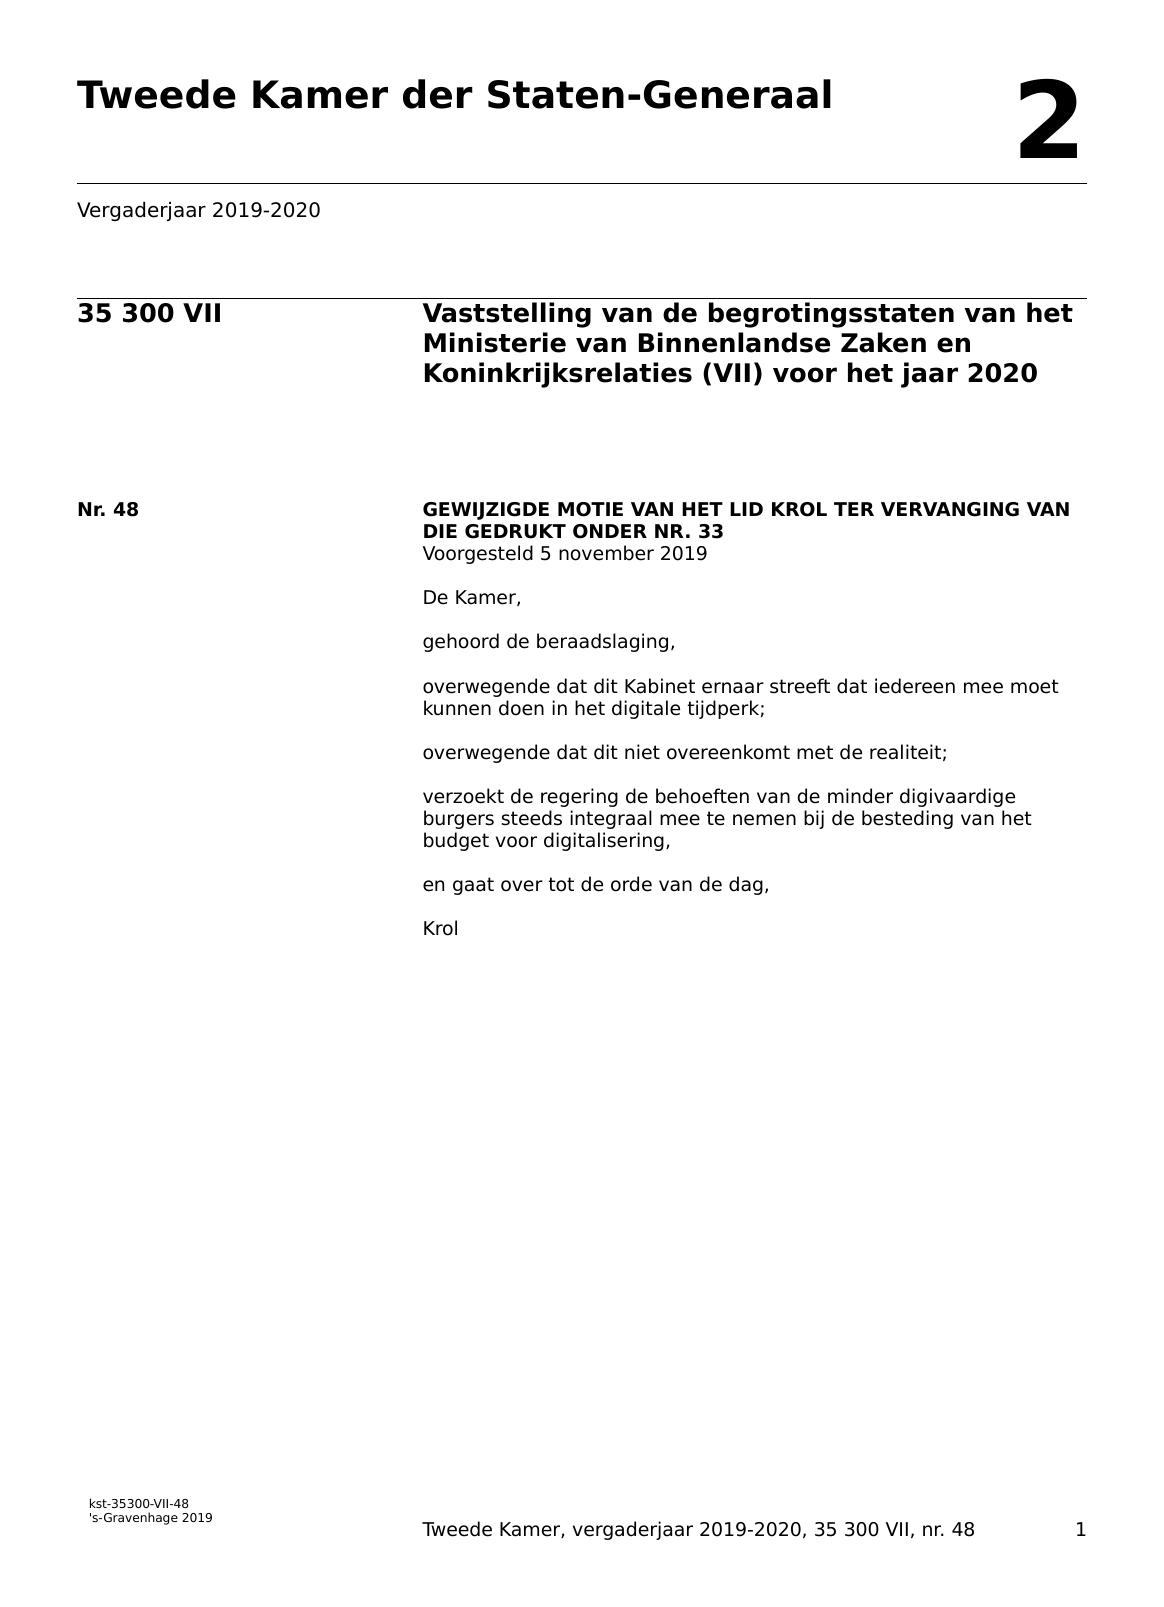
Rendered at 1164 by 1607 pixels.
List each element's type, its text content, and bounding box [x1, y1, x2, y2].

table_header 2 [886, 59, 1087, 183]
text 's-Gravenhage 2019 [88, 1511, 323, 1525]
text Voorgesteld 5 november 2019 [422, 543, 1087, 565]
subtitle Nr. 48 GEWIJZIGDE MOTIE VAN HET LID KROL TER VERVANGING VAN DIE GEDRUKT ONDER NR. 33 [77, 499, 1087, 543]
text Krol [422, 918, 1087, 940]
text kst-35300-VII-48 [88, 1497, 323, 1511]
text overwegende dat dit Kabinet ernaar streeft dat iedereen mee moet kunnen doen in het digitale tijdperk; [422, 676, 1087, 719]
table_header Tweede Kamer der Staten-Generaal [77, 59, 886, 183]
text overwegende dat dit niet overeenkomt met de realiteit; [422, 742, 1087, 764]
text De Kamer, [422, 587, 1087, 609]
subtitle 35 300 VII Vaststelling van de begrotingsstaten van het Ministerie van Binnenlandse Zaken en Koninkrijksrelaties (VII) voor het jaar 2020 [77, 299, 1087, 388]
text verzoekt de regering de behoeften van de minder digivaardige burgers steeds integraal mee te nemen bij de besteding van het budget voor digitalisering, [422, 786, 1087, 852]
text gehoord de beraadslaging, [422, 631, 1087, 653]
table_cell Vergaderjaar 2019-2020 [77, 184, 1087, 298]
text en gaat over tot de orde van de dag, [422, 874, 1087, 896]
